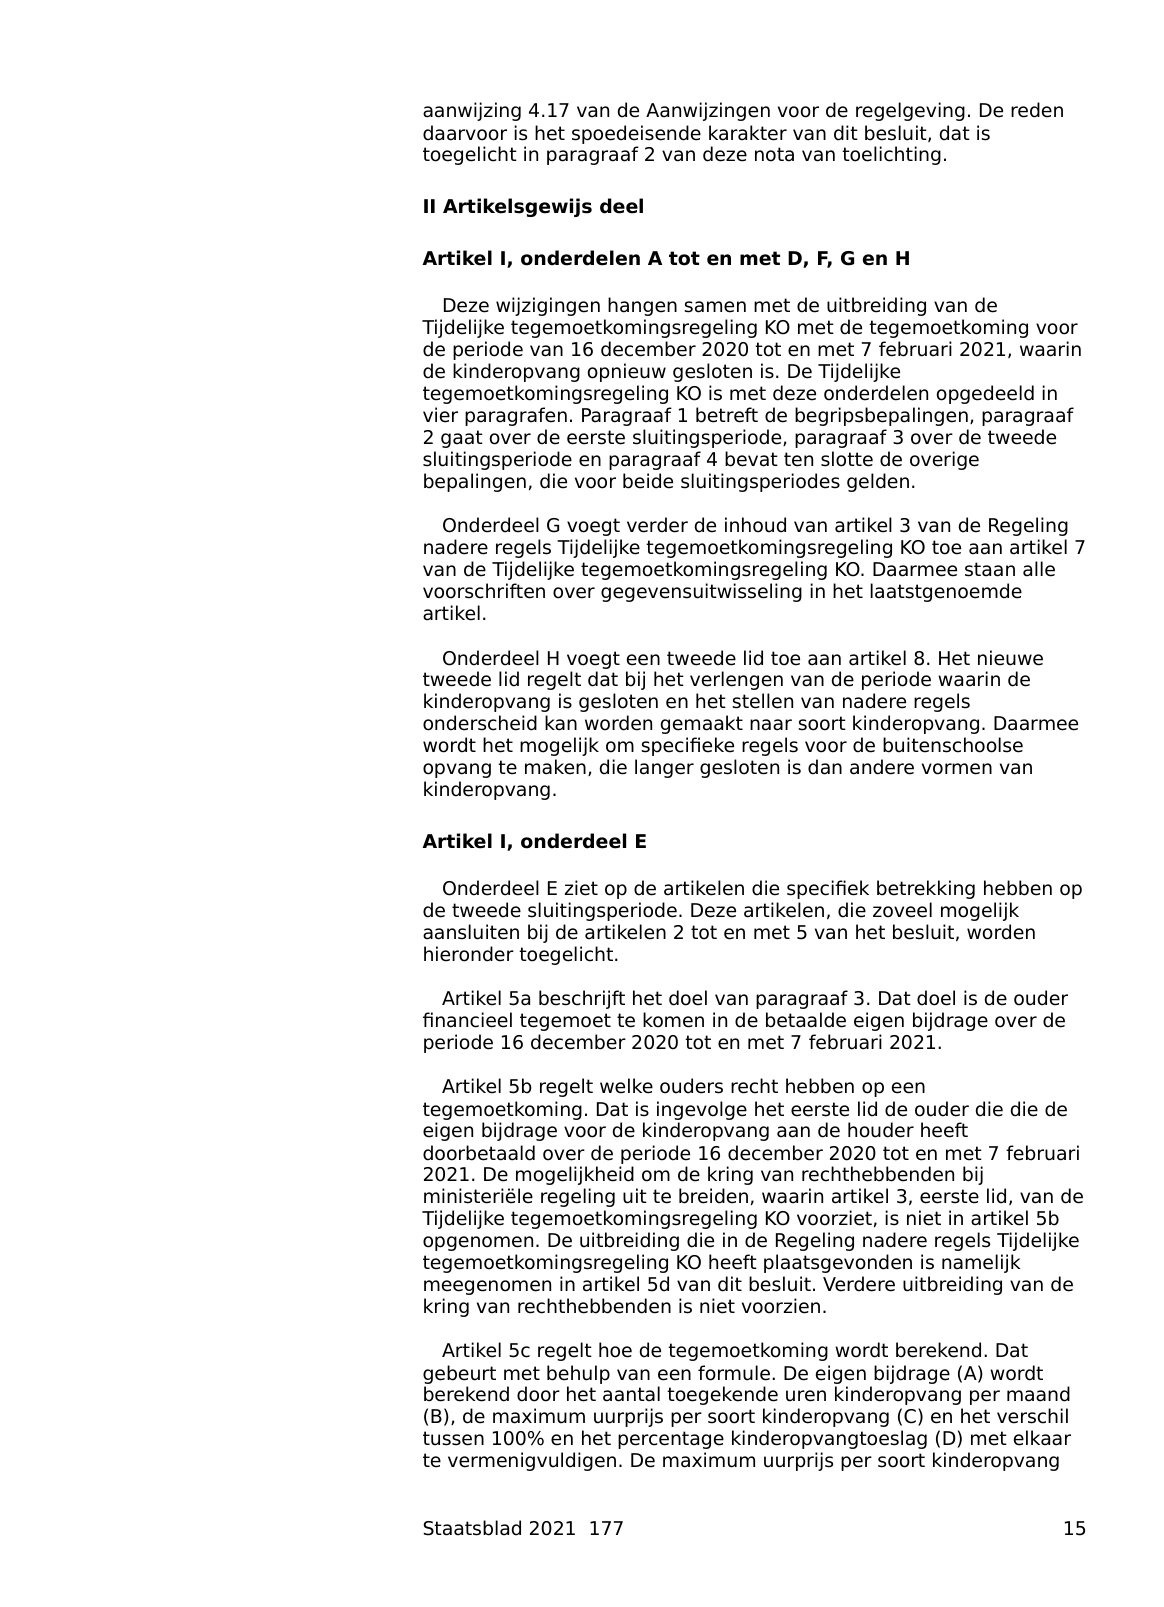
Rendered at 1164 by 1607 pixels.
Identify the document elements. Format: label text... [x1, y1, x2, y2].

text aanwijzing 4.17 van de Aanwijzingen voor de regelgeving. De reden daarvoor is het spoedeisende karakter van dit besluit, dat is toegelicht in paragraaf 2 van deze nota van toelichting. [422, 100, 1087, 166]
text Artikel 5b regelt welke ouders recht hebben op een tegemoetkoming. Dat is ingevolge het eerste lid de ouder die die de eigen bijdrage voor de kinderopvang aan de houder heeft doorbetaald over de periode 16 december 2020 tot en met 7 februari 2021. De mogelijkheid om de kring van rechthebbenden bij ministeriële regeling uit te breiden, waarin artikel 3, eerste lid, van de Tijdelijke tegemoetkomingsregeling KO voorziet, is niet in artikel 5b opgenomen. De uitbreiding die in de Regeling nadere regels Tijdelijke tegemoetkomingsregeling KO heeft plaatsgevonden is namelijk meegenomen in artikel 5d van dit besluit. Verdere uitbreiding van de kring van rechthebbenden is niet voorzien. [422, 1076, 1087, 1318]
subtitle Artikel I, onderdeel E [422, 831, 1087, 853]
text Artikel 5a beschrijft het doel van paragraaf 3. Dat doel is de ouder financieel tegemoet te komen in de betaalde eigen bijdrage over de periode 16 december 2020 tot en met 7 februari 2021. [422, 988, 1087, 1054]
text Deze wijzigingen hangen samen met de uitbreiding van de Tijdelijke tegemoetkomingsregeling KO met de tegemoetkoming voor de periode van 16 december 2020 tot en met 7 februari 2021, waarin de kinderopvang opnieuw gesloten is. De Tijdelijke tegemoetkomingsregeling KO is met deze onderdelen opgedeeld in vier paragrafen. Paragraaf 1 betreft de begripsbepalingen, paragraaf 2 gaat over de eerste sluitingsperiode, paragraaf 3 over de tweede sluitingsperiode en paragraaf 4 bevat ten slotte de overige bepalingen, die voor beide sluitingsperiodes gelden. [422, 295, 1087, 493]
text Artikel 5c regelt hoe de tegemoetkoming wordt berekend. Dat gebeurt met behulp van een formule. De eigen bijdrage (A) wordt berekend door het aantal toegekende uren kinderopvang per maand (B), de maximum uurprijs per soort kinderopvang (C) en het verschil tussen 100% en het percentage kinderopvangtoeslag (D) met elkaar te vermenigvuldigen. De maximum uurprijs per soort kinderopvang [422, 1340, 1087, 1472]
text Onderdeel G voegt verder de inhoud van artikel 3 van de Regeling nadere regels Tijdelijke tegemoetkomingsregeling KO toe aan artikel 7 van de Tijdelijke tegemoetkomingsregeling KO. Daarmee staan alle voorschriften over gegevensuitwisseling in het laatstgenoemde artikel. [422, 515, 1087, 625]
subtitle Artikel I, onderdelen A tot en met D, F, G en H [422, 248, 1087, 270]
subtitle II Artikelsgewijs deel [422, 196, 1087, 218]
text Onderdeel H voegt een tweede lid toe aan artikel 8. Het nieuwe tweede lid regelt dat bij het verlengen van de periode waarin de kinderopvang is gesloten en het stellen van nadere regels onderscheid kan worden gemaakt naar soort kinderopvang. Daarmee wordt het mogelijk om specifieke regels voor de buitenschoolse opvang te maken, die langer gesloten is dan andere vormen van kinderopvang. [422, 647, 1087, 801]
text Onderdeel E ziet op de artikelen die specifiek betrekking hebben op de tweede sluitingsperiode. Deze artikelen, die zoveel mogelijk aansluiten bij de artikelen 2 tot en met 5 van het besluit, worden hieronder toegelicht. [422, 878, 1087, 966]
